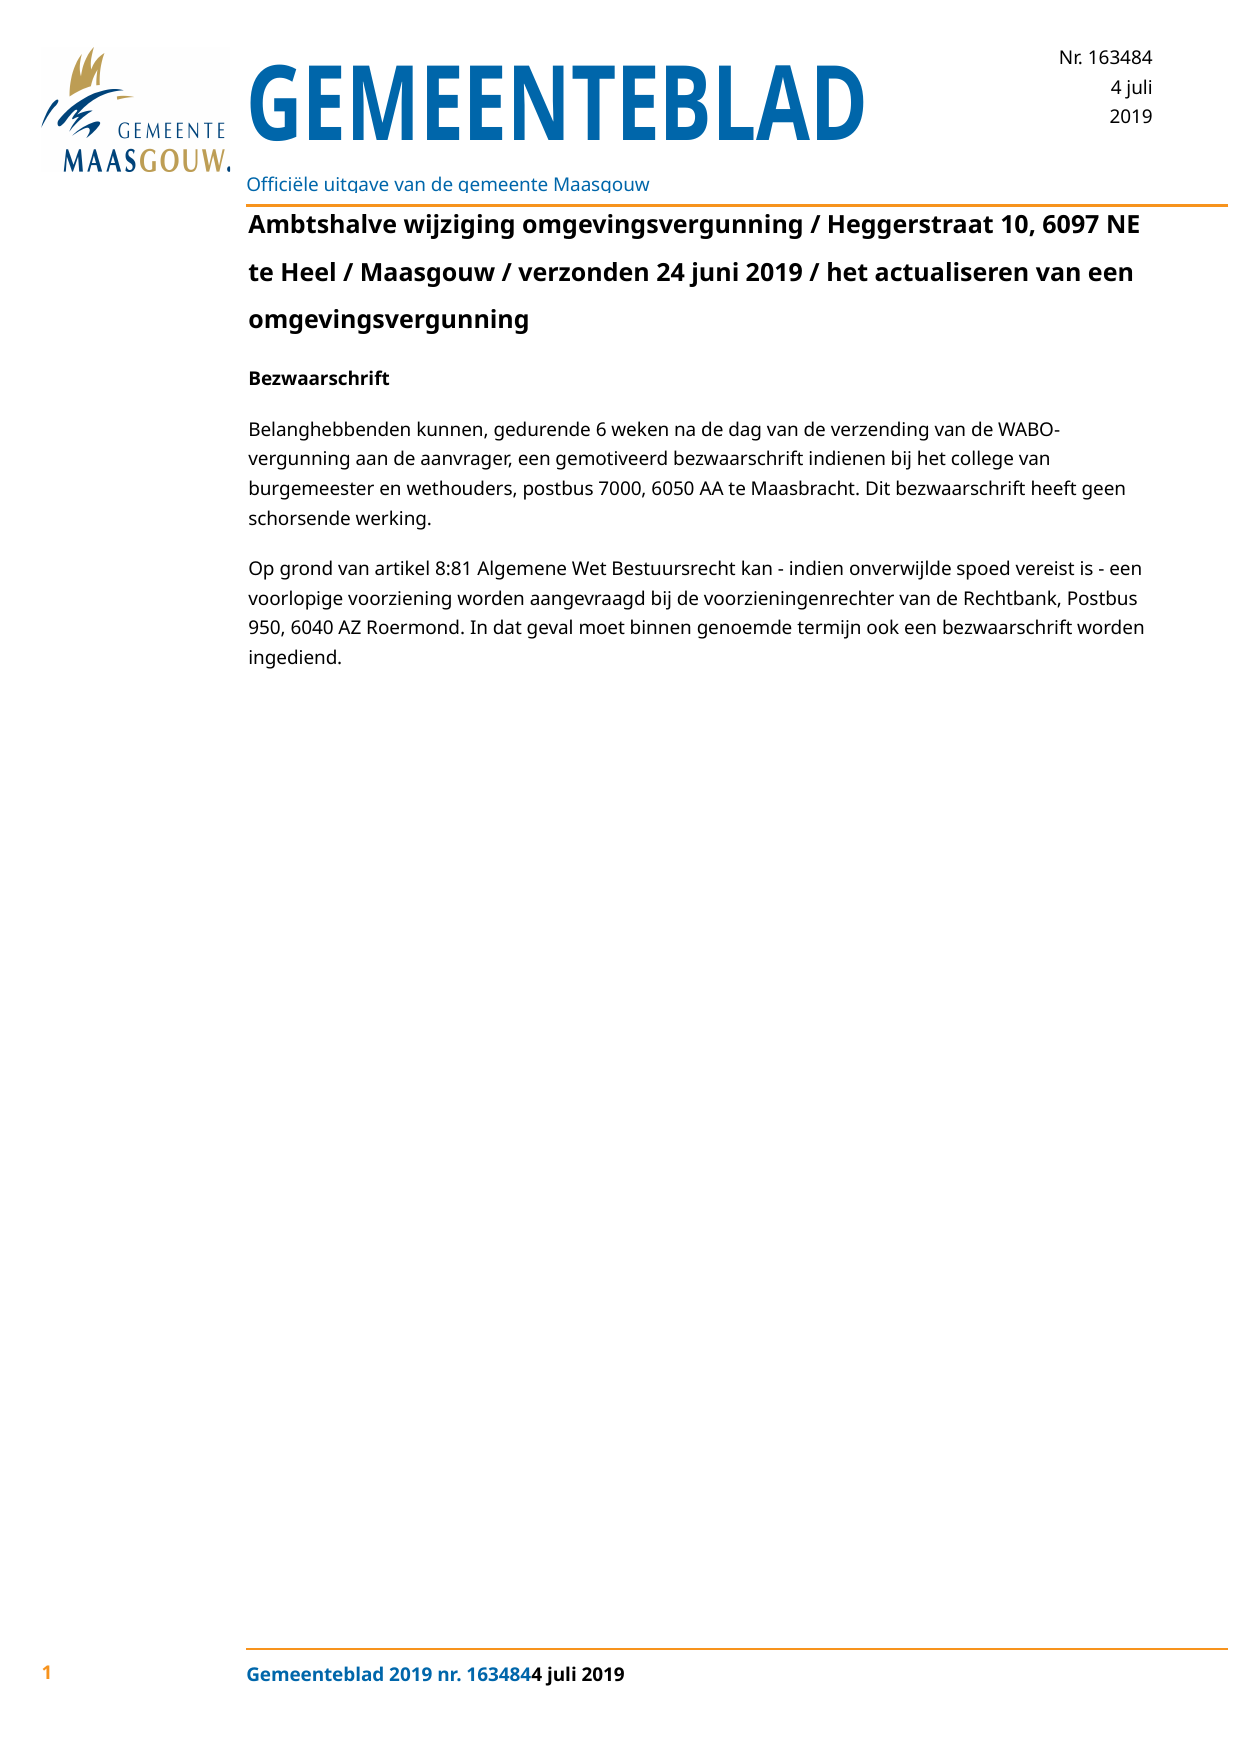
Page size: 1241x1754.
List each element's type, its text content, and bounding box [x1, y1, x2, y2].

text Belanghebbenden kunnen, gedurende 6 weken na de dag van de verzending van de WABO-vergunning aan de aanvrager, een gemotiveerd bezwaarschrift indienen bij het college van burgemeester en wethouders, postbus 7000, 6050 AA te Maasbracht. Dit bezwaarschrift heeft geen schorsende werking. [248, 416, 1152, 530]
text Ambtshalve wijziging omgevingsvergunning / Heggerstraat 10, 6097 NE te Heel / Maasgouw / verzonden 24 juni 2019 / het actualiseren van een omgevingsvergunning [248, 207, 1152, 336]
text Bezwaarschrift [248, 366, 1152, 391]
text Op grond van artikel 8:81 Algemene Wet Bestuursrecht kan - indien onverwijlde spoed vereist is - een voorlopige voorziening worden aangevraagd bij de voorzieningenrechter van de Rechtbank, Postbus 950, 6040 AZ Roermond. In dat geval moet binnen genoemde termijn ook een bezwaarschrift worden ingediend. [248, 555, 1152, 669]
picture [41, 47, 231, 172]
